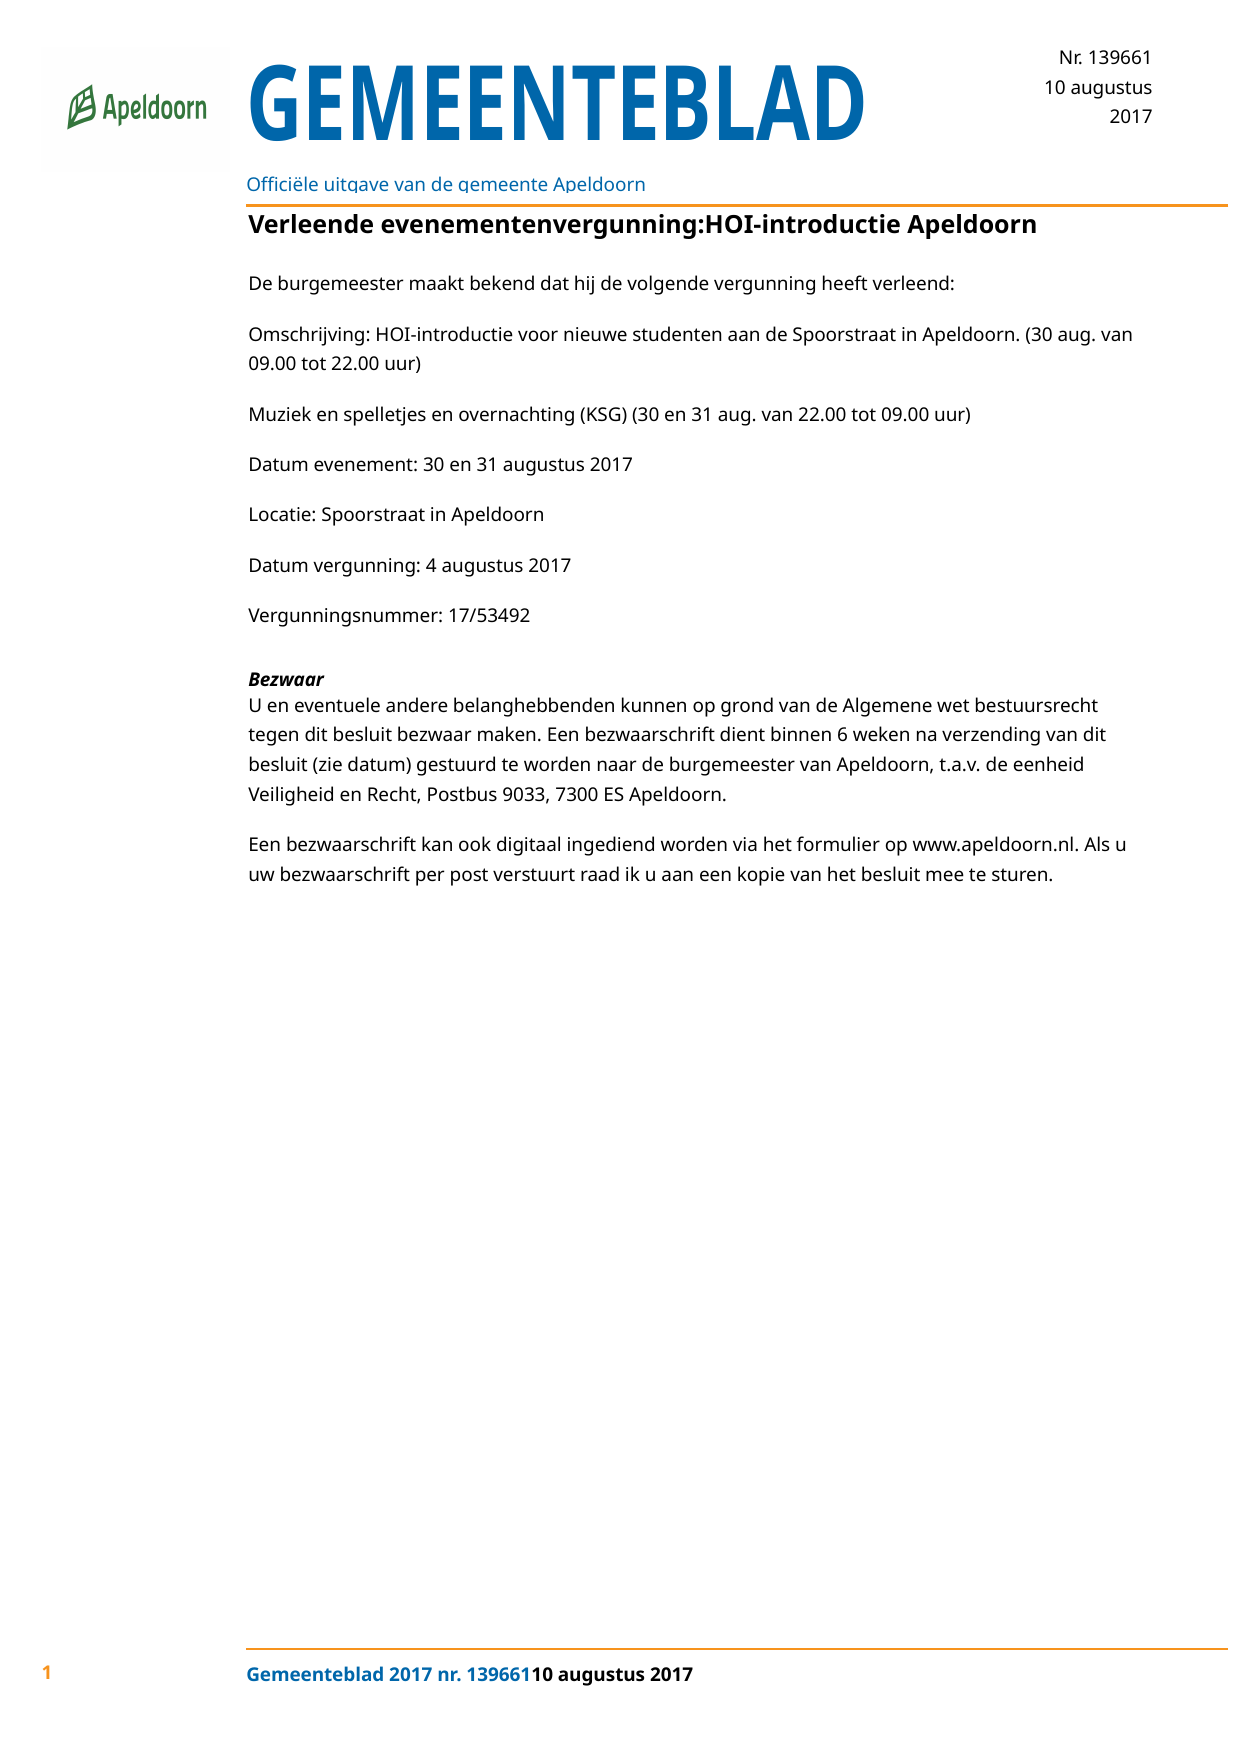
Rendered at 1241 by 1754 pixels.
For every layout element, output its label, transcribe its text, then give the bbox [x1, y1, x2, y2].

text Datum vergunning: 4 augustus 2017 [248, 552, 1152, 578]
text Een bezwaarschrift kan ook digitaal ingediend worden via het formulier op www.apeldoorn.nl. Als u uw bezwaarschrift per post verstuurt raad ik u aan een kopie van het besluit mee te sturen. [248, 831, 1152, 887]
text Omschrijving: HOI-introductie voor nieuwe studenten aan de Spoorstraat in Apeldoorn. (30 aug. van 09.00 tot 22.00 uur) [248, 321, 1152, 376]
picture [41, 47, 231, 172]
text Locatie: Spoorstraat in Apeldoorn [248, 502, 1152, 527]
text U en eventuele andere belanghebbenden kunnen op grond van de Algemene wet bestuursrecht tegen dit besluit bezwaar maken. Een bezwaarschrift dient binnen 6 weken na verzending van dit besluit (zie datum) gestuurd te worden naar de burgemeester van Apeldoorn, t.a.v. de eenheid Veiligheid en Recht, Postbus 9033, 7300 ES Apeldoorn. [248, 692, 1152, 807]
text Vergunningsnummer: 17/53492 [248, 602, 1152, 628]
text Verleende evenementenvergunning:HOI-introductie Apeldoorn [248, 207, 1152, 241]
text Muziek en spelletjes en overnachting (KSG) (30 en 31 aug. van 22.00 tot 09.00 uur) [248, 401, 1152, 426]
text Datum evenement: 30 en 31 augustus 2017 [248, 451, 1152, 477]
text De burgemeester maakt bekend dat hij de volgende vergunning heeft verleend: [248, 270, 1152, 296]
text Bezwaar [248, 666, 1152, 692]
